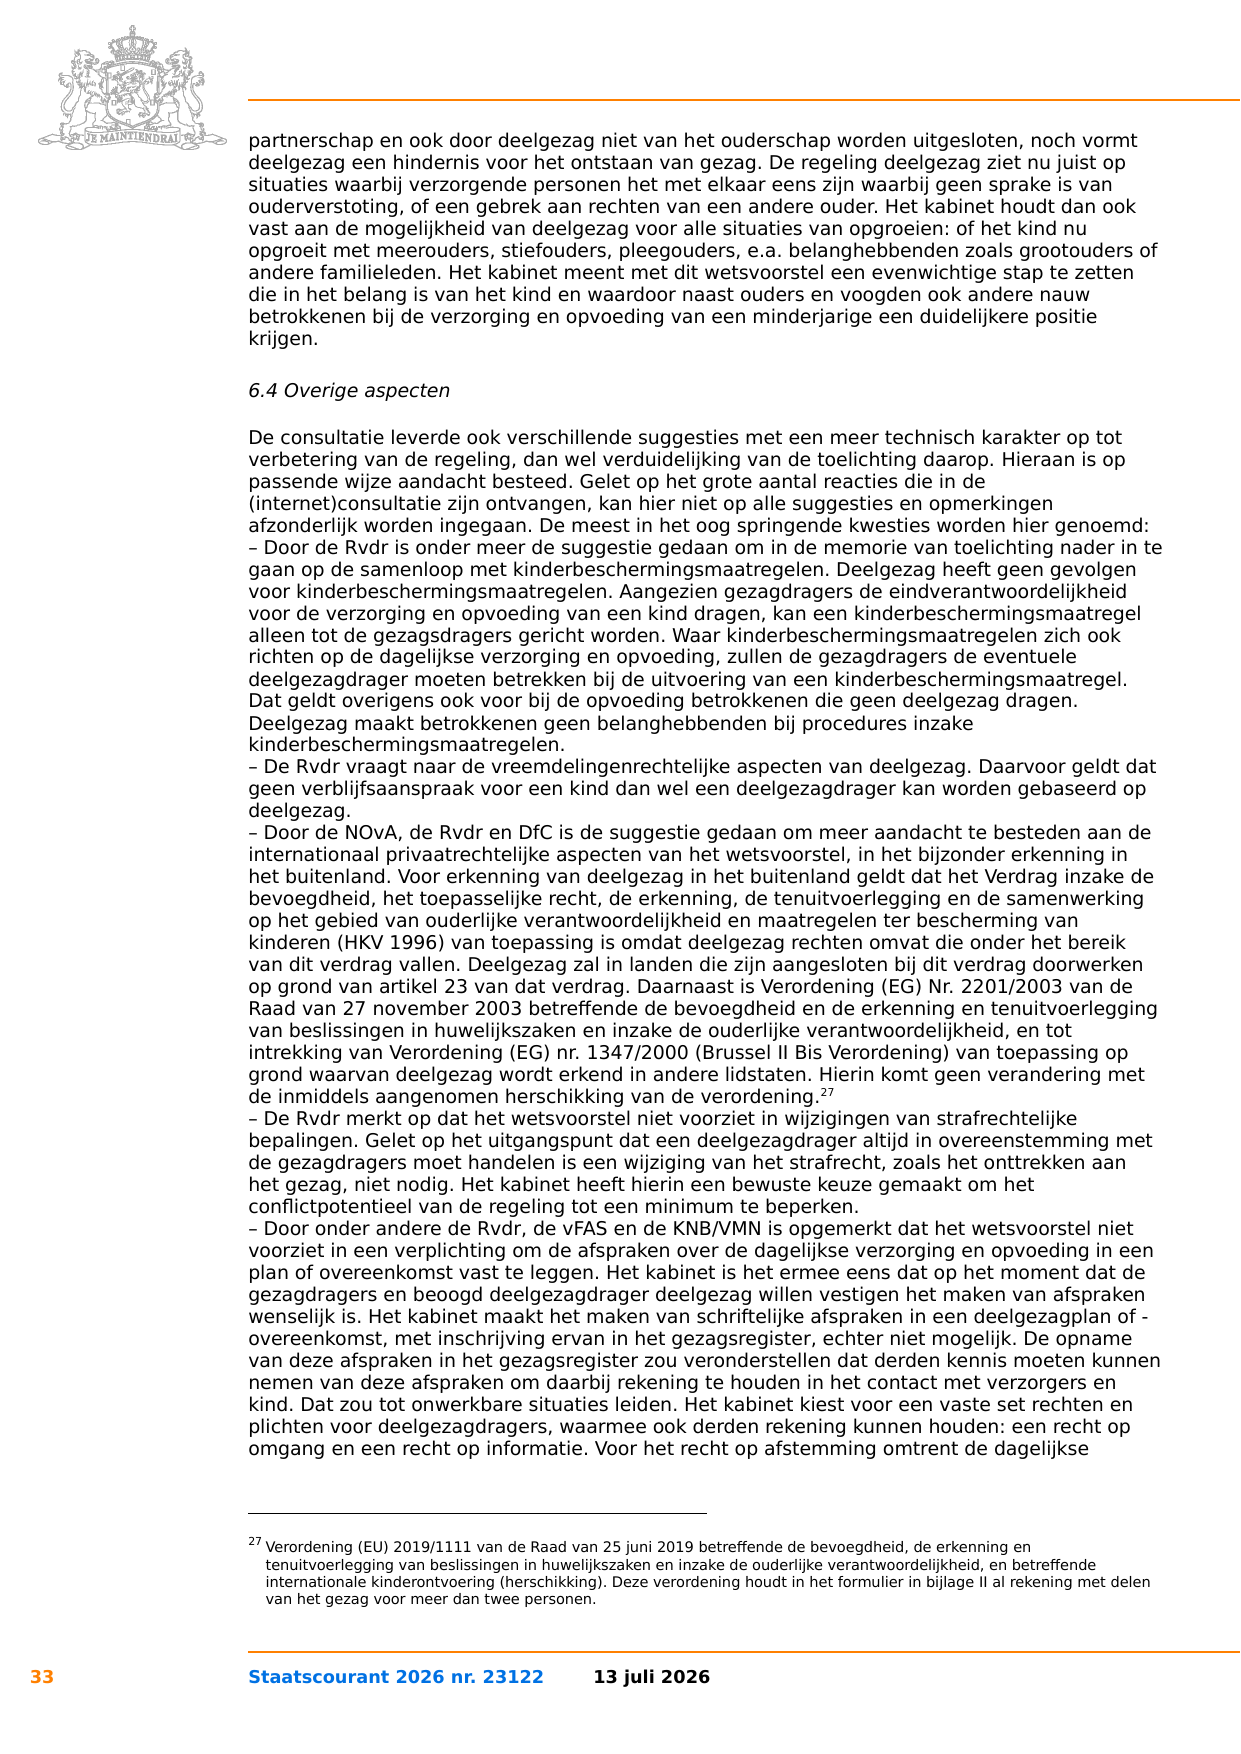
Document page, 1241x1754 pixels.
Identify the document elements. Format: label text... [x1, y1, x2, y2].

text – Door de Rvdr is onder meer de suggestie gedaan om in de memorie van toelichting nader in te gaan op de samenloop met kinderbeschermingsmaatregelen. Deelgezag heeft geen gevolgen voor kinderbeschermingsmaatregelen. Aangezien gezagdragers de eindverantwoordelijkheid voor de verzorging en opvoeding van een kind dragen, kan een kinderbeschermingsmaatregel alleen tot de gezagsdragers gericht worden. Waar kinderbeschermingsmaatregelen zich ook richten op de dagelijkse verzorging en opvoeding, zullen de gezagdragers de eventuele deelgezagdrager moeten betrekken bij de uitvoering van een kinderbeschermingsmaatregel. Dat geldt overigens ook voor bij de opvoeding betrokkenen die geen deelgezag dragen. Deelgezag maakt betrokkenen geen belanghebbenden bij procedures inzake kinderbeschermingsmaatregelen. [248, 537, 1163, 756]
text – De Rvdr vraagt naar de vreemdelingenrechtelijke aspecten van deelgezag. Daarvoor geldt dat geen verblijfsaanspraak voor een kind dan wel een deelgezagdrager kan worden gebaseerd op deelgezag. [248, 756, 1163, 822]
text Verordening (EU) 2019/1111 van de Raad van 25 juni 2019 betreffende de bevoegdheid, de erkenning en tenuitvoerlegging van beslissingen in huwelijkszaken en inzake de ouderlijke verantwoordelijkheid, en betreffende internationale kinderontvoering (herschikking). Deze verordening houdt in het formulier in bijlage II al rekening met delen van het gezag voor meer dan twee personen. [248, 1535, 1163, 1608]
text – Door onder andere de Rvdr, de vFAS en de KNB/VMN is opgemerkt dat het wetsvoorstel niet voorziet in een verplichting om de afspraken over de dagelijkse verzorging en opvoeding in een plan of overeenkomst vast te leggen. Het kabinet is het ermee eens dat op het moment dat de gezagdragers en beoogd deelgezagdrager deelgezag willen vestigen het maken van afspraken wenselijk is. Het kabinet maakt het maken van schriftelijke afspraken in een deelgezagplan of -overeenkomst, met inschrijving ervan in het gezagsregister, echter niet mogelijk. De opname van deze afspraken in het gezagsregister zou veronderstellen dat derden kennis moeten kunnen nemen van deze afspraken om daarbij rekening te houden in het contact met verzorgers en kind. Dat zou tot onwerkbare situaties leiden. Het kabinet kiest voor een vaste set rechten en plichten voor deelgezagdragers, waarmee ook derden rekening kunnen houden: een recht op omgang en een recht op informatie. Voor het recht op afstemming omtrent de dagelijkse [248, 1218, 1163, 1460]
text – Door de NOvA, de Rvdr en DfC is de suggestie gedaan om meer aandacht te besteden aan de internationaal privaatrechtelijke aspecten van het wetsvoorstel, in het bijzonder erkenning in het buitenland. Voor erkenning van deelgezag in het buitenland geldt dat het Verdrag inzake de bevoegdheid, het toepasselijke recht, de erkenning, de tenuitvoerlegging en de samenwerking op het gebied van ouderlijke verantwoordelijkheid en maatregelen ter bescherming van kinderen (HKV 1996) van toepassing is omdat deelgezag rechten omvat die onder het bereik van dit verdrag vallen. Deelgezag zal in landen die zijn aangesloten bij dit verdrag doorwerken op grond van artikel 23 van dat verdrag. Daarnaast is Verordening (EG) Nr. 2201/2003 van de Raad van 27 november 2003 betreffende de bevoegdheid en de erkenning en tenuitvoerlegging van beslissingen in huwelijkszaken en inzake de ouderlijke verantwoordelijkheid, en tot intrekking van Verordening (EG) nr. 1347/2000 (Brussel II Bis Verordening) van toepassing op grond waarvan deelgezag wordt erkend in andere lidstaten. Hierin komt geen verandering met de inmiddels aangenomen herschikking van de verordening. [248, 822, 1163, 1108]
text De consultatie leverde ook verschillende suggesties met een meer technisch karakter op tot verbetering van de regeling, dan wel verduidelijking van de toelichting daarop. Hieraan is op passende wijze aandacht besteed. Gelet op het grote aantal reacties die in de (internet)consultatie zijn ontvangen, kan hier niet op alle suggesties en opmerkingen afzonderlijk worden ingegaan. De meest in het oog springende kwesties worden hier genoemd: [248, 427, 1163, 537]
picture [38, 25, 227, 150]
text – De Rvdr merkt op dat het wetsvoorstel niet voorziet in wijzigingen van strafrechtelijke bepalingen. Gelet op het uitgangspunt dat een deelgezagdrager altijd in overeenstemming met de gezagdragers moet handelen is een wijziging van het strafrecht, zoals het onttrekken aan het gezag, niet nodig. Het kabinet heeft hierin een bewuste keuze gemaakt om het conflictpotentieel van de regeling tot een minimum te beperken. [248, 1108, 1163, 1218]
subtitle 6.4 Overige aspecten [248, 380, 1163, 402]
text partnerschap en ook door deelgezag niet van het ouderschap worden uitgesloten, noch vormt deelgezag een hindernis voor het ontstaan van gezag. De regeling deelgezag ziet nu juist op situaties waarbij verzorgende personen het met elkaar eens zijn waarbij geen sprake is van ouderverstoting, of een gebrek aan rechten van een andere ouder. Het kabinet houdt dan ook vast aan de mogelijkheid van deelgezag voor alle situaties van opgroeien: of het kind nu opgroeit met meerouders, stiefouders, pleegouders, e.a. belanghebbenden zoals grootouders of andere familieleden. Het kabinet meent met dit wetsvoorstel een evenwichtige stap te zetten die in het belang is van het kind en waardoor naast ouders en voogden ook andere nauw betrokkenen bij de verzorging en opvoeding van een minderjarige een duidelijkere positie krijgen. [248, 130, 1163, 350]
